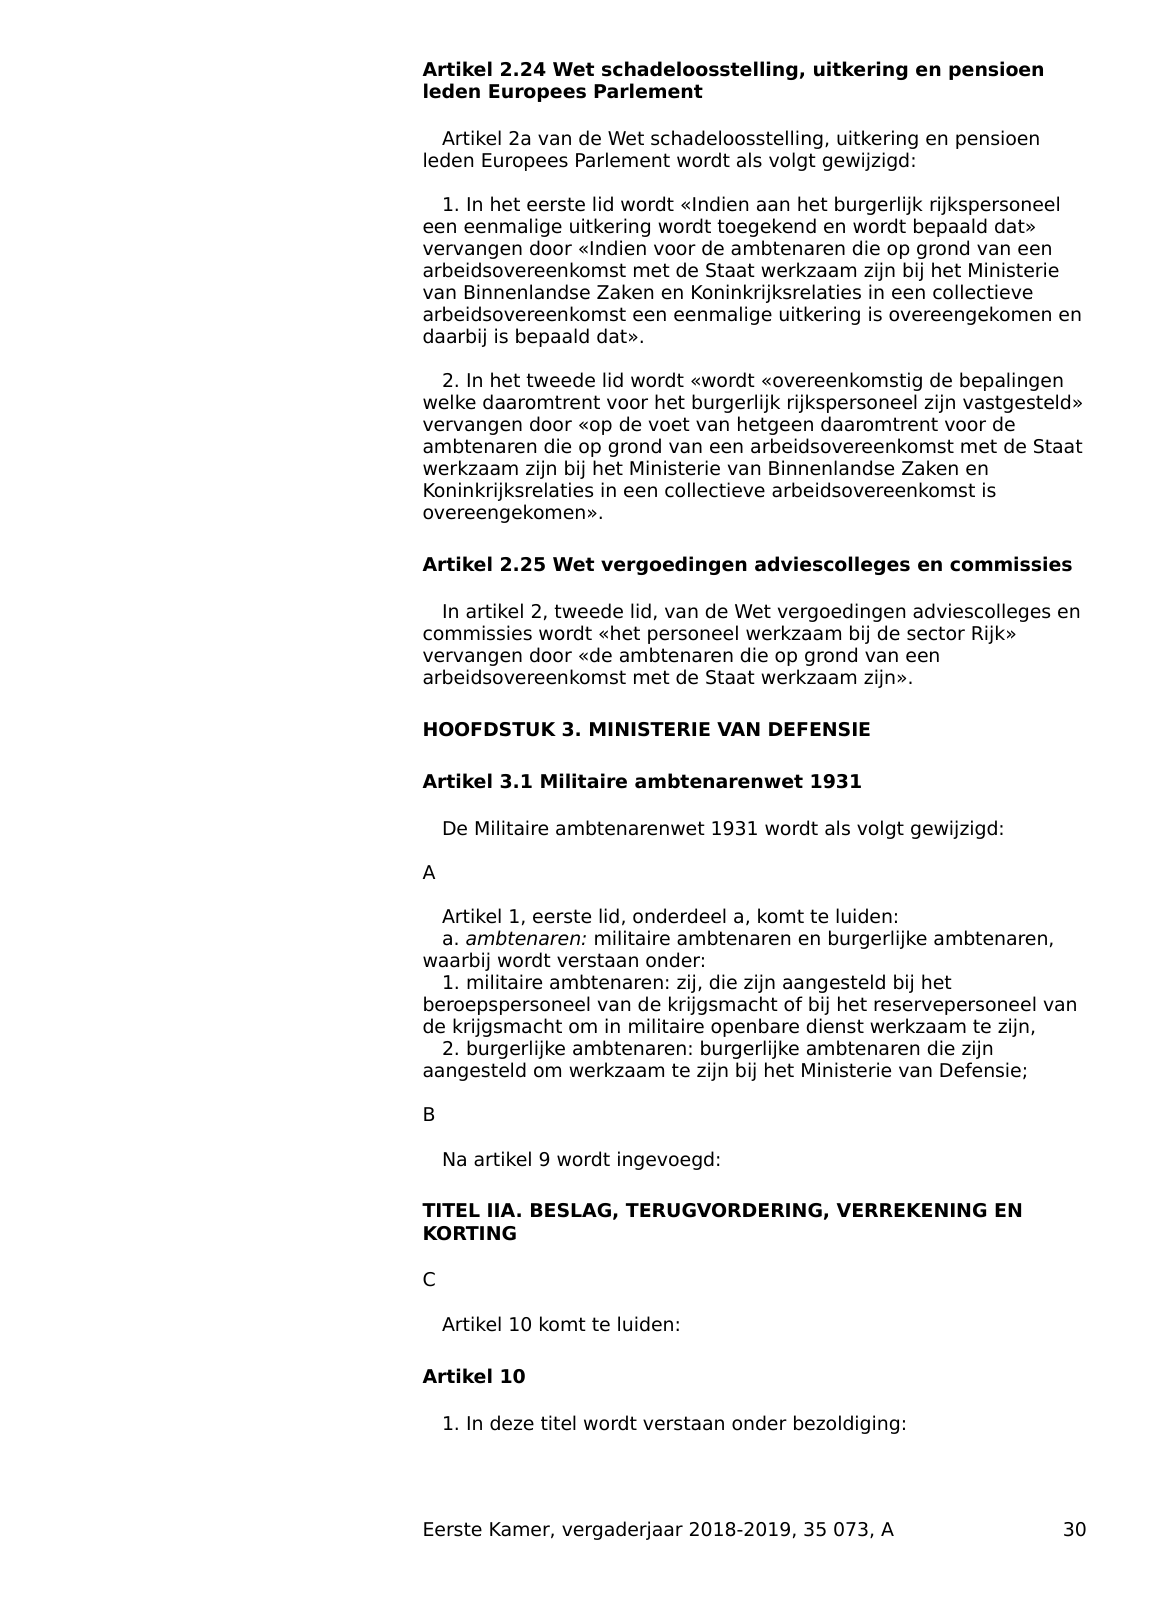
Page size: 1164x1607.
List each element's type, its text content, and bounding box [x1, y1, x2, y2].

subtitle Artikel 10 [422, 1366, 1087, 1387]
text Artikel 2a van de Wet schadeloosstelling, uitkering en pensioen leden Europees Parlement wordt als volgt gewijzigd: [422, 128, 1087, 172]
text 1. In het eerste lid wordt «Indien aan het burgerlijk rijkspersoneel een eenmalige uitkering wordt toegekend en wordt bepaald dat» vervangen door «Indien voor de ambtenaren die op grond van een arbeidsovereenkomst met de Staat werkzaam zijn bij het Ministerie van Binnenlandse Zaken en Koninkrijksrelaties in een collectieve arbeidsovereenkomst een eenmalige uitkering is overeengekomen en daarbij is bepaald dat». [422, 194, 1087, 348]
text A [422, 862, 1087, 884]
subtitle HOOFDSTUK 3. MINISTERIE VAN DEFENSIE [422, 719, 1087, 741]
text Artikel 10 komt te luiden: [422, 1313, 1087, 1336]
subtitle Artikel 2.24 Wet schadeloosstelling, uitkering en pensioen leden Europees Parlement [422, 59, 1087, 103]
text a. ambtenaren: militaire ambtenaren en burgerlijke ambtenaren, waarbij wordt verstaan onder: [422, 928, 1087, 972]
subtitle Artikel 3.1 Militaire ambtenarenwet 1931 [422, 771, 1087, 793]
text De Militaire ambtenarenwet 1931 wordt als volgt gewijzigd: [422, 818, 1087, 840]
text 2. burgerlijke ambtenaren: burgerlijke ambtenaren die zijn aangesteld om werkzaam te zijn bij het Ministerie van Defensie; [422, 1038, 1087, 1082]
text B [422, 1104, 1087, 1126]
text 1. militaire ambtenaren: zij, die zijn aangesteld bij het beroepspersoneel van de krijgsmacht of bij het reservepersoneel van de krijgsmacht om in militaire openbare dienst werkzaam te zijn, [422, 972, 1087, 1038]
subtitle TITEL IIA. BESLAG, TERUGVORDERING, VERREKENING EN KORTING [422, 1200, 1087, 1244]
text In artikel 2, tweede lid, van de Wet vergoedingen adviescolleges en commissies wordt «het personeel werkzaam bij de sector Rijk» vervangen door «de ambtenaren die op grond van een arbeidsovereenkomst met de Staat werkzaam zijn». [422, 601, 1087, 689]
text 2. In het tweede lid wordt «wordt «overeenkomstig de bepalingen welke daaromtrent voor het burgerlijk rijkspersoneel zijn vastgesteld» vervangen door «op de voet van hetgeen daaromtrent voor de ambtenaren die op grond van een arbeidsovereenkomst met de Staat werkzaam zijn bij het Ministerie van Binnenlandse Zaken en Koninkrijksrelaties in een collectieve arbeidsovereenkomst is overeengekomen». [422, 370, 1087, 524]
subtitle Artikel 2.25 Wet vergoedingen adviescolleges en commissies [422, 554, 1087, 576]
text Na artikel 9 wordt ingevoegd: [422, 1148, 1087, 1170]
text C [422, 1269, 1087, 1291]
text 1. In deze titel wordt verstaan onder bezoldiging: [422, 1412, 1087, 1434]
text Artikel 1, eerste lid, onderdeel a, komt te luiden: [422, 906, 1087, 928]
